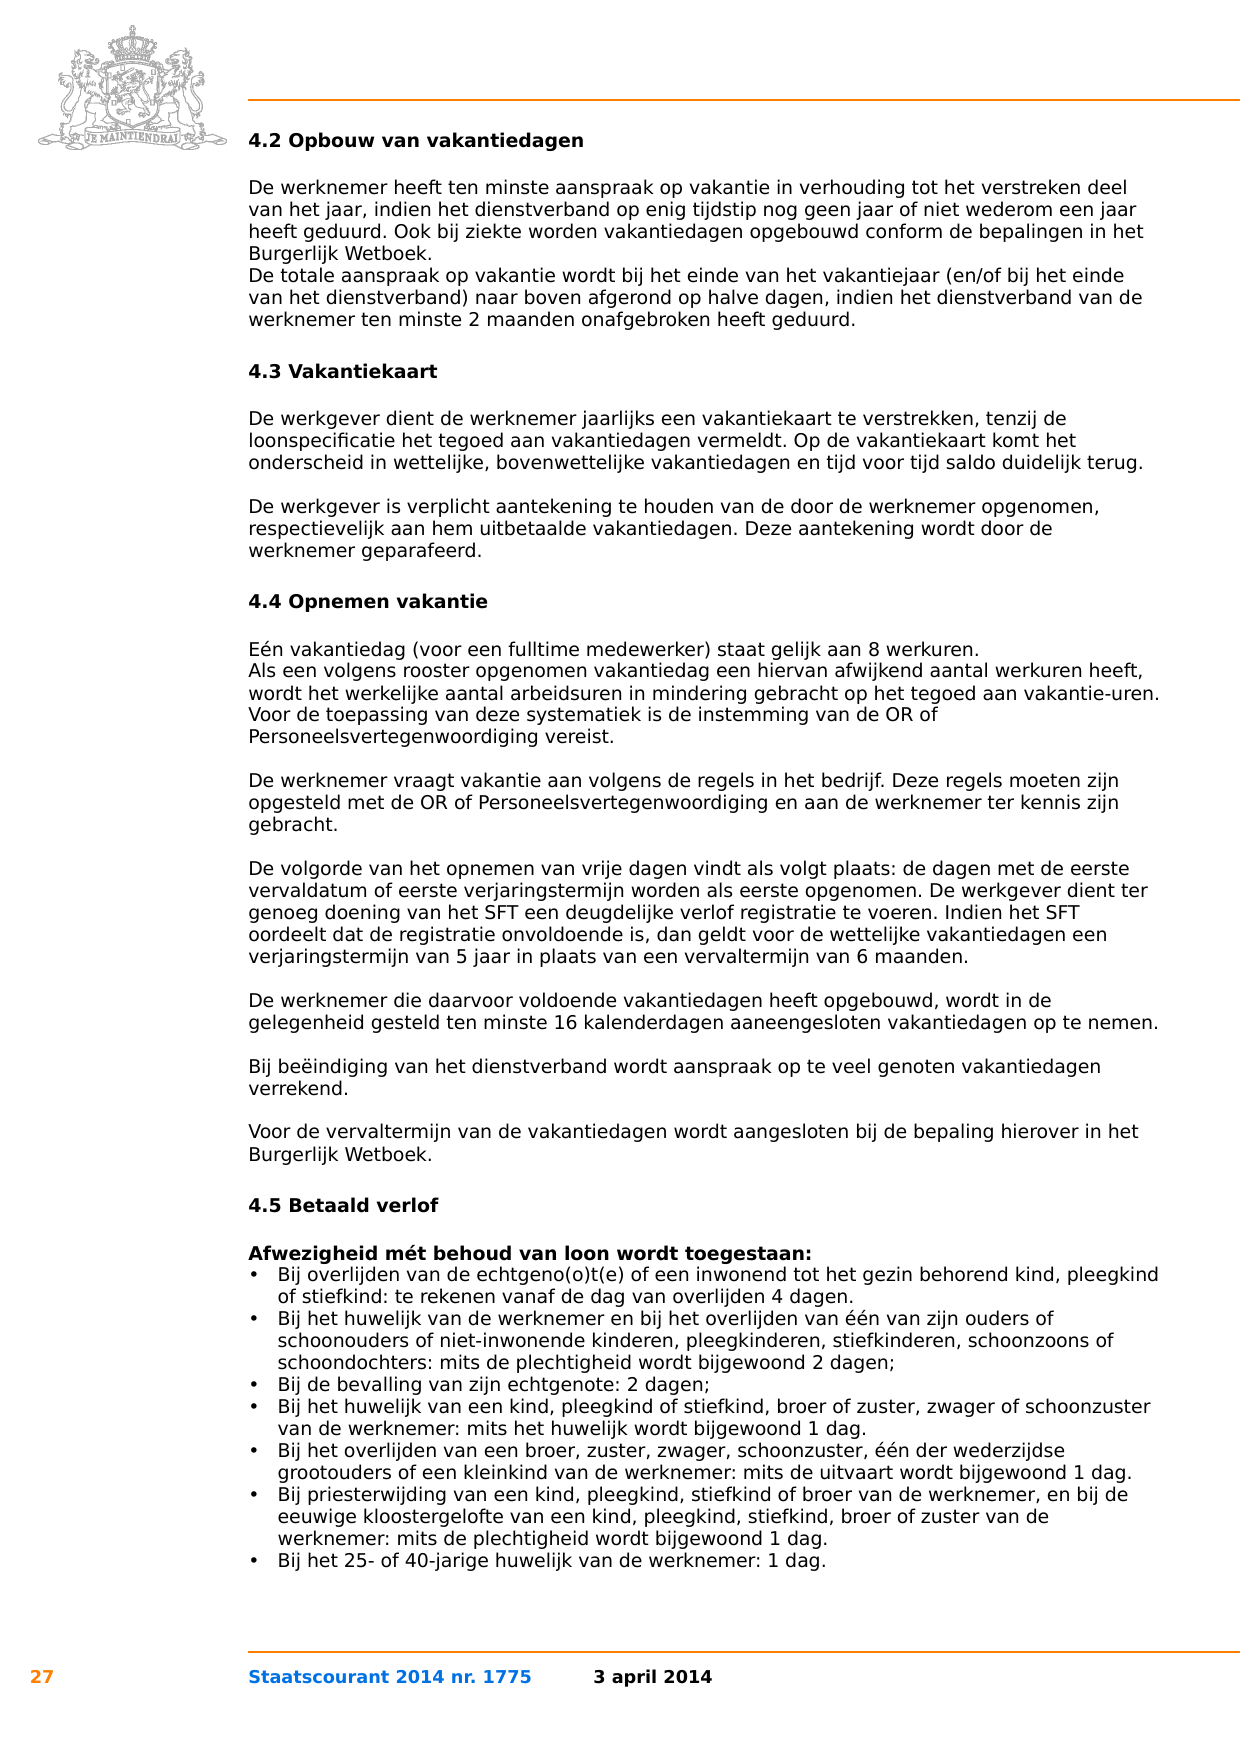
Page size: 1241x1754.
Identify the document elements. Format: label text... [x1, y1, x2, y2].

subtitle 4.4 Opnemen vakantie [248, 591, 1163, 613]
text Als een volgens rooster opgenomen vakantiedag een hiervan afwijkend aantal werkuren heeft, wordt het werkelijke aantal arbeidsuren in mindering gebracht op het tegoed aan vakantie-uren. [248, 660, 1163, 704]
text • Bij priesterwijding van een kind, pleegkind, stiefkind of broer van de werknemer, en bij de eeuwige kloostergelofte van een kind, pleegkind, stiefkind, broer of zuster van de werknemer: mits de plechtigheid wordt bijgewoond 1 dag. [248, 1484, 1163, 1550]
text Voor de vervaltermijn van de vakantiedagen wordt aangesloten bij de bepaling hierover in het Burgerlijk Wetboek. [248, 1121, 1163, 1165]
text • Bij het huwelijk van een kind, pleegkind of stiefkind, broer of zuster, zwager of schoonzuster van de werknemer: mits het huwelijk wordt bijgewoond 1 dag. [248, 1396, 1163, 1440]
text De totale aanspraak op vakantie wordt bij het einde van het vakantiejaar (en/of bij het einde van het dienstverband) naar boven afgerond op halve dagen, indien het dienstverband van de werknemer ten minste 2 maanden onafgebroken heeft geduurd. [248, 265, 1163, 331]
text De volgorde van het opnemen van vrije dagen vindt als volgt plaats: de dagen met de eerste vervaldatum of eerste verjaringstermijn worden als eerste opgenomen. De werkgever dient ter genoeg doening van het SFT een deugdelijke verlof registratie te voeren. Indien het SFT oordeelt dat de registratie onvoldoende is, dan geldt voor de wettelijke vakantiedagen een verjaringstermijn van 5 jaar in plaats van een vervaltermijn van 6 maanden. [248, 858, 1163, 968]
text • Bij het huwelijk van de werknemer en bij het overlijden van één van zijn ouders of schoonouders of niet-inwonende kinderen, pleegkinderen, stiefkinderen, schoonzoons of schoondochters: mits de plechtigheid wordt bijgewoond 2 dagen; [248, 1308, 1163, 1374]
text De werknemer heeft ten minste aanspraak op vakantie in verhouding tot het verstreken deel van het jaar, indien het dienstverband op enig tijdstip nog geen jaar of niet wederom een jaar heeft geduurd. Ook bij ziekte worden vakantiedagen opgebouwd conform de bepalingen in het Burgerlijk Wetboek. [248, 177, 1163, 265]
text De werkgever dient de werknemer jaarlijks een vakantiekaart te verstrekken, tenzij de loonspecificatie het tegoed aan vakantiedagen vermeldt. Op de vakantiekaart komt het onderscheid in wettelijke, bovenwettelijke vakantiedagen en tijd voor tijd saldo duidelijk terug. [248, 408, 1163, 474]
subtitle 4.3 Vakantiekaart [248, 361, 1163, 383]
text • Bij het 25- of 40-jarige huwelijk van de werknemer: 1 dag. [248, 1550, 1163, 1572]
text Afwezigheid mét behoud van loon wordt toegestaan: [248, 1242, 1163, 1264]
picture [38, 25, 227, 150]
text Voor de toepassing van deze systematiek is de instemming van de OR of Personeelsvertegenwoordiging vereist. [248, 704, 1163, 748]
text • Bij overlijden van de echtgeno(o)t(e) of een inwonend tot het gezin behorend kind, pleegkind of stiefkind: te rekenen vanaf de dag van overlijden 4 dagen. [248, 1264, 1163, 1308]
text Eén vakantiedag (voor een fulltime medewerker) staat gelijk aan 8 werkuren. [248, 638, 1163, 660]
text Bij beëindiging van het dienstverband wordt aanspraak op te veel genoten vakantiedagen verrekend. [248, 1056, 1163, 1099]
text • Bij het overlijden van een broer, zuster, zwager, schoonzuster, één der wederzijdse grootouders of een kleinkind van de werknemer: mits de uitvaart wordt bijgewoond 1 dag. [248, 1440, 1163, 1484]
text • Bij de bevalling van zijn echtgenote: 2 dagen; [248, 1374, 1163, 1396]
subtitle 4.2 Opbouw van vakantiedagen [248, 130, 1163, 152]
text De werkgever is verplicht aantekening te houden van de door de werknemer opgenomen, respectievelijk aan hem uitbetaalde vakantiedagen. Deze aantekening wordt door de werknemer geparafeerd. [248, 496, 1163, 561]
subtitle 4.5 Betaald verlof [248, 1195, 1163, 1217]
text De werknemer vraagt vakantie aan volgens de regels in het bedrijf. Deze regels moeten zijn opgesteld met de OR of Personeelsvertegenwoordiging en aan de werknemer ter kennis zijn gebracht. [248, 770, 1163, 836]
text De werknemer die daarvoor voldoende vakantiedagen heeft opgebouwd, wordt in de gelegenheid gesteld ten minste 16 kalenderdagen aaneengesloten vakantiedagen op te nemen. [248, 990, 1163, 1034]
